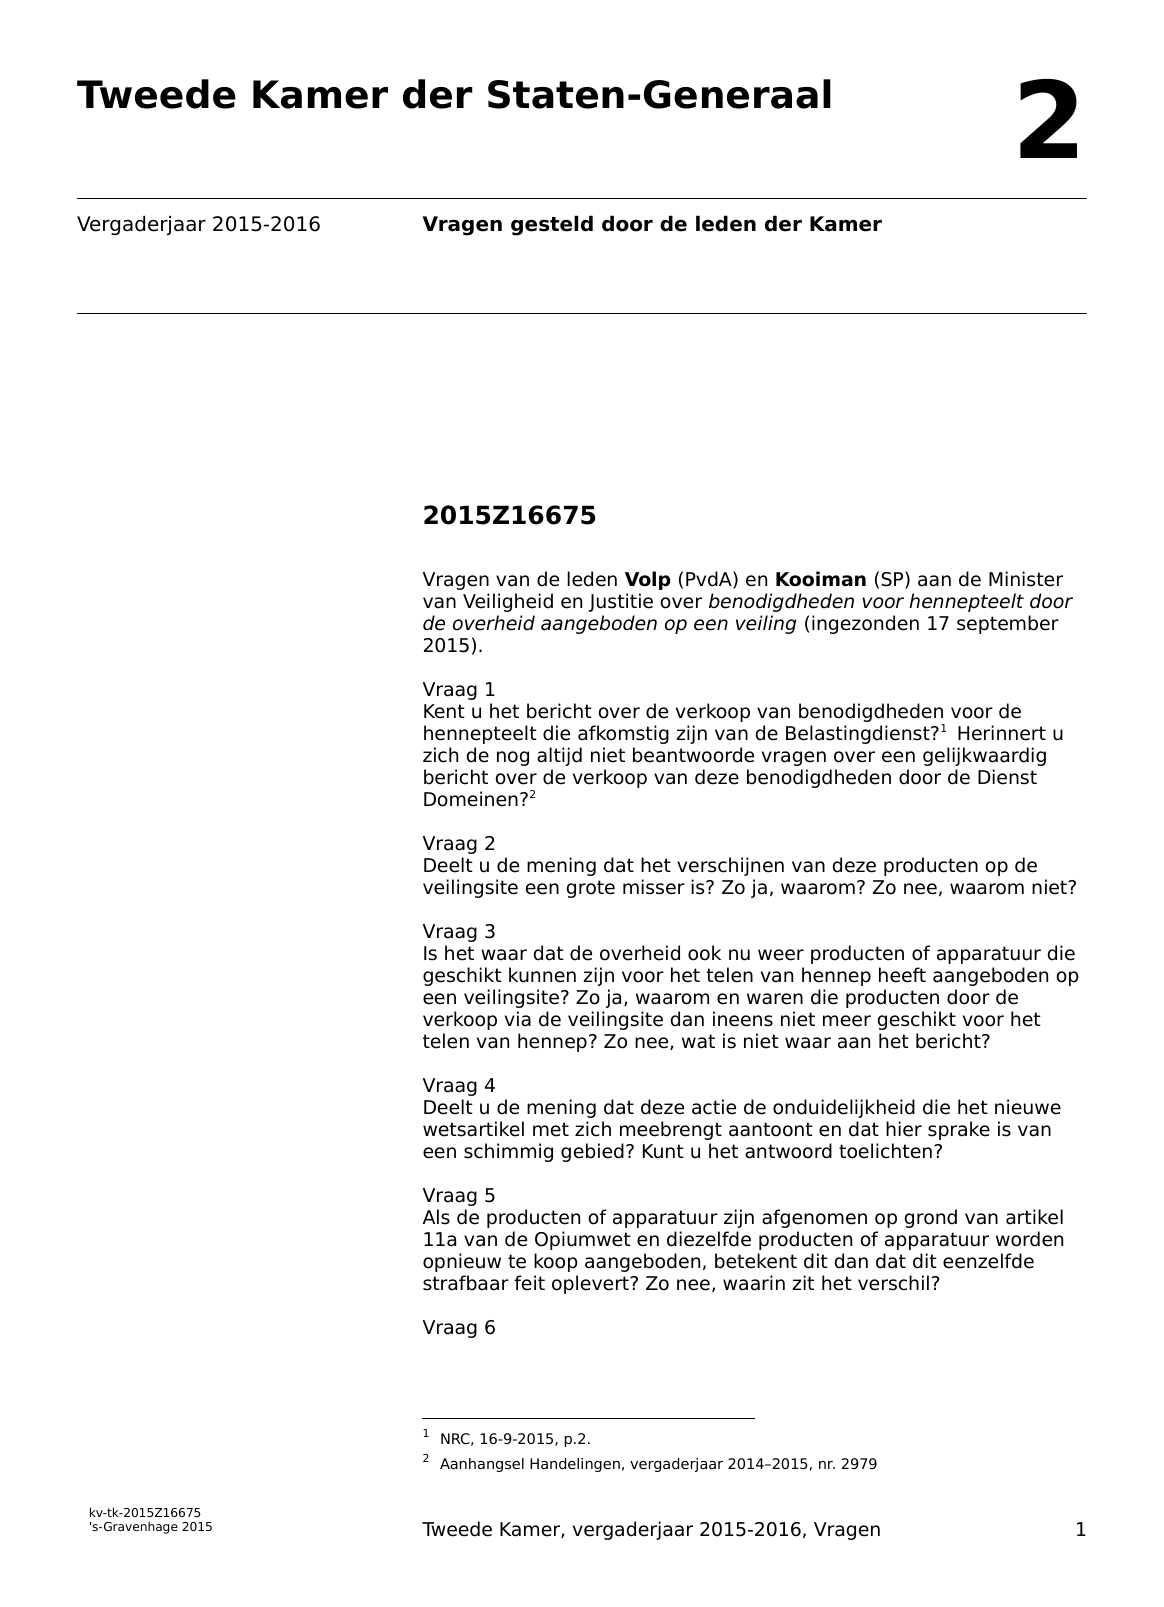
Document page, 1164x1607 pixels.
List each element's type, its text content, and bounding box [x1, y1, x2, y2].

text Vraag 5 [422, 1185, 1087, 1207]
text Vraag 4 [422, 1075, 1087, 1097]
text Deelt u de mening dat deze actie de onduidelijkheid die het nieuwe wetsartikel met zich meebrengt aantoont en dat hier sprake is van een schimmig gebied? Kunt u het antwoord toelichten? [422, 1097, 1087, 1163]
text Vraag 2 [422, 833, 1087, 855]
table_header 2 [886, 59, 1087, 198]
table_cell Vergaderjaar 2015-2016 [77, 199, 422, 313]
text Vraag 6 [422, 1317, 1087, 1339]
text NRC, 16-9-2015, p.2. [422, 1427, 1087, 1449]
text Kent u het bericht over de verkoop van benodigdheden voor de hennepteelt die afkomstig zijn van de Belastingdienst? Herinnert u zich de nog altijd niet beantwoorde vragen over een gelijkwaardig bericht over de verkoop van deze benodigdheden door de Dienst Domeinen? [422, 701, 1087, 811]
text Vraag 1 [422, 679, 1087, 701]
text Aanhangsel Handelingen, vergaderjaar 2014–2015, nr. 2979 [422, 1452, 1087, 1474]
text 2015Z16675 [422, 501, 1087, 531]
text Vraag 3 [422, 921, 1087, 943]
text Is het waar dat de overheid ook nu weer producten of apparatuur die geschikt kunnen zijn voor het telen van hennep heeft aangeboden op een veilingsite? Zo ja, waarom en waren die producten door de verkoop via de veilingsite dan ineens niet meer geschikt voor het telen van hennep? Zo nee, wat is niet waar aan het bericht? [422, 943, 1087, 1053]
text Deelt u de mening dat het verschijnen van deze producten op de veilingsite een grote misser is? Zo ja, waarom? Zo nee, waarom niet? [422, 855, 1087, 899]
text kv-tk-2015Z16675 [88, 1506, 323, 1520]
table_header Tweede Kamer der Staten-Generaal [77, 59, 886, 198]
text Vragen van de leden Volp (PvdA) en Kooiman (SP) aan de Minister van Veiligheid en Justitie over benodigdheden voor hennepteelt door de overheid aangeboden op een veiling (ingezonden 17 september 2015). [422, 569, 1087, 657]
text 's-Gravenhage 2015 [88, 1520, 323, 1534]
table_cell Vragen gesteld door de leden der Kamer [422, 199, 1087, 313]
text Als de producten of apparatuur zijn afgenomen op grond van artikel 11a van de Opiumwet en diezelfde producten of apparatuur worden opnieuw te koop aangeboden, betekent dit dan dat dit eenzelfde strafbaar feit oplevert? Zo nee, waarin zit het verschil? [422, 1207, 1087, 1295]
